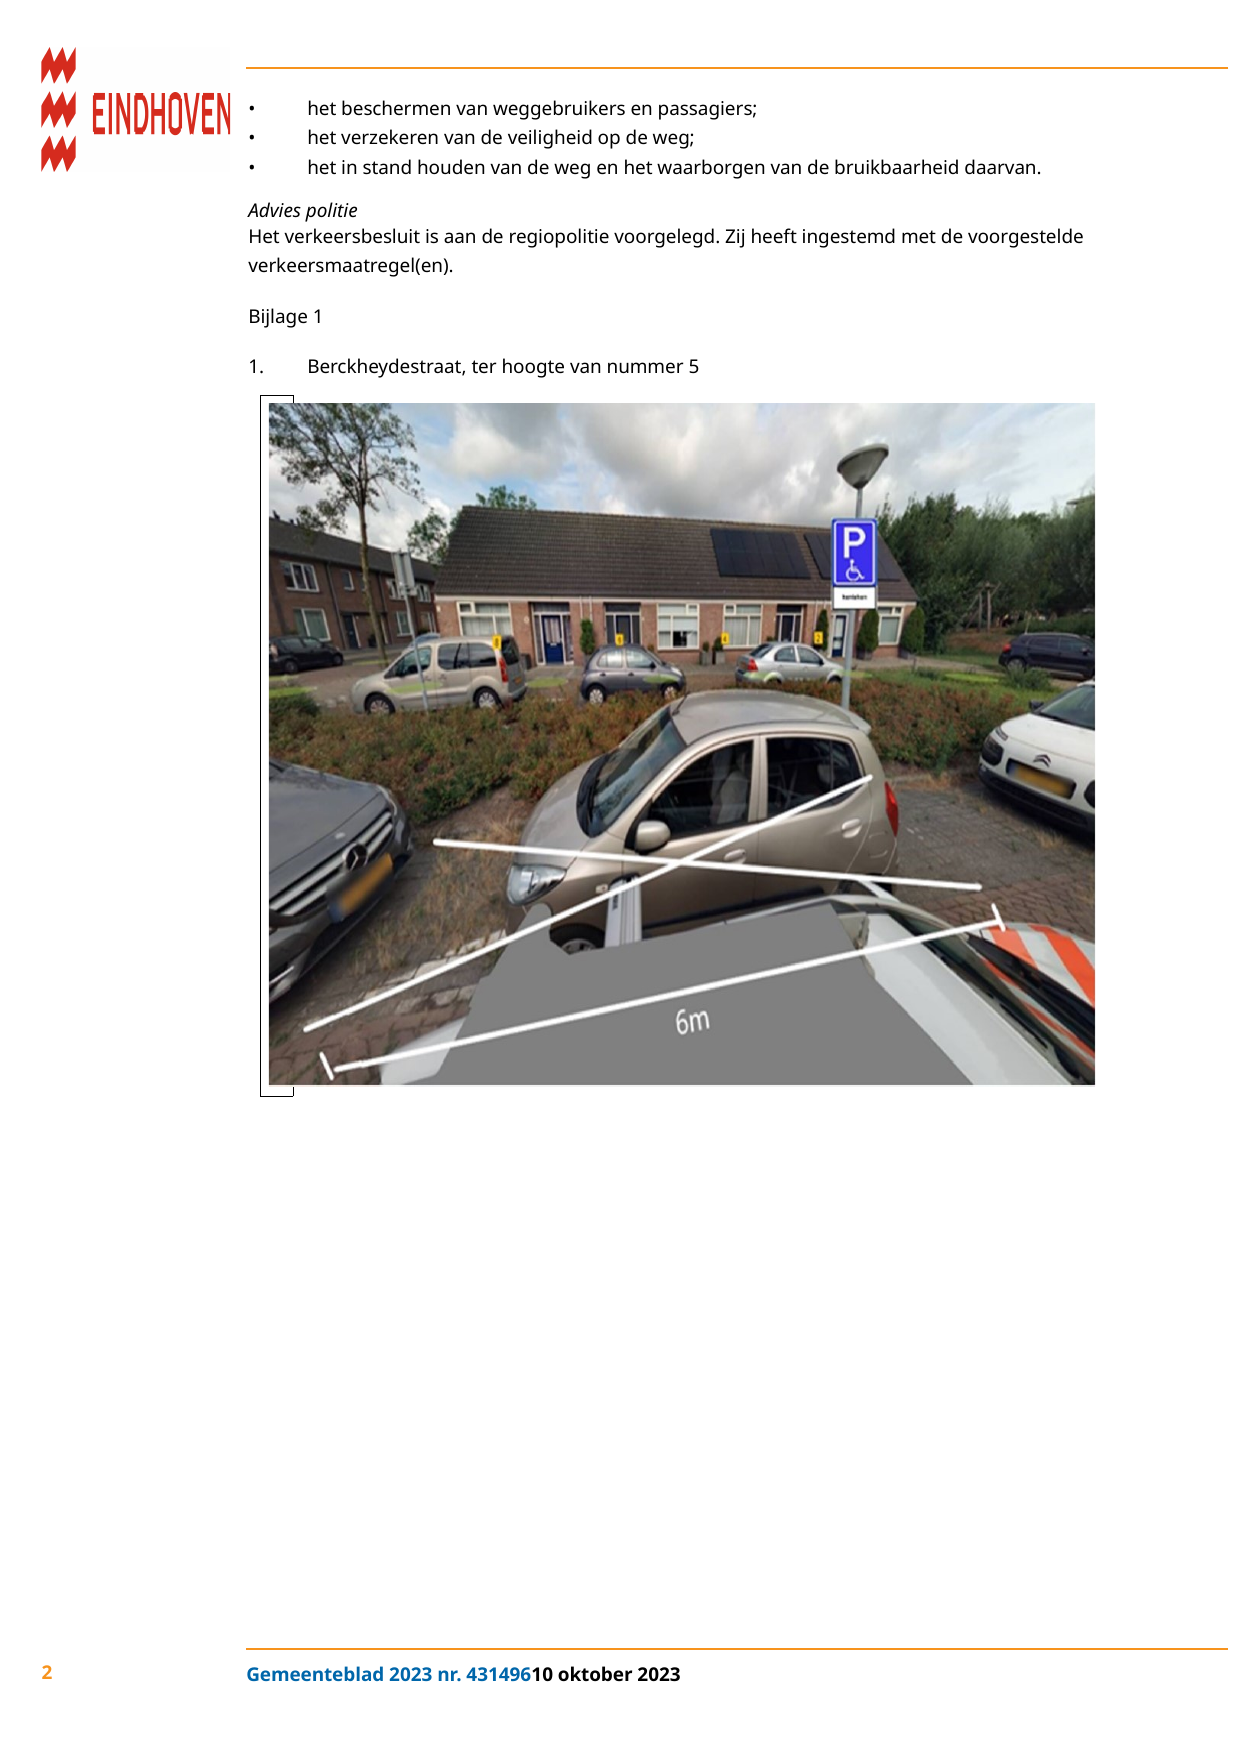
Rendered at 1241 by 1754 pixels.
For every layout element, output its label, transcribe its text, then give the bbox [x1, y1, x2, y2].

list het verzekeren van de veiligheid op de weg; [248, 124, 1152, 150]
list Berckheydestraat, ter hoogte van nummer 5 [248, 353, 1152, 379]
text Het verkeersbesluit is aan de regiopolitie voorgelegd. Zij heeft ingestemd met de voorgestelde verkeersmaatregel(en). [248, 223, 1152, 278]
picture [268, 403, 1096, 1087]
picture [41, 47, 231, 172]
text Bijlage 1 [248, 303, 1152, 328]
list het beschermen van weggebruikers en passagiers; [248, 95, 1152, 121]
list het in stand houden van de weg en het waarborgen van de bruikbaarheid daarvan. [248, 154, 1152, 180]
text Advies politie [248, 197, 1152, 223]
